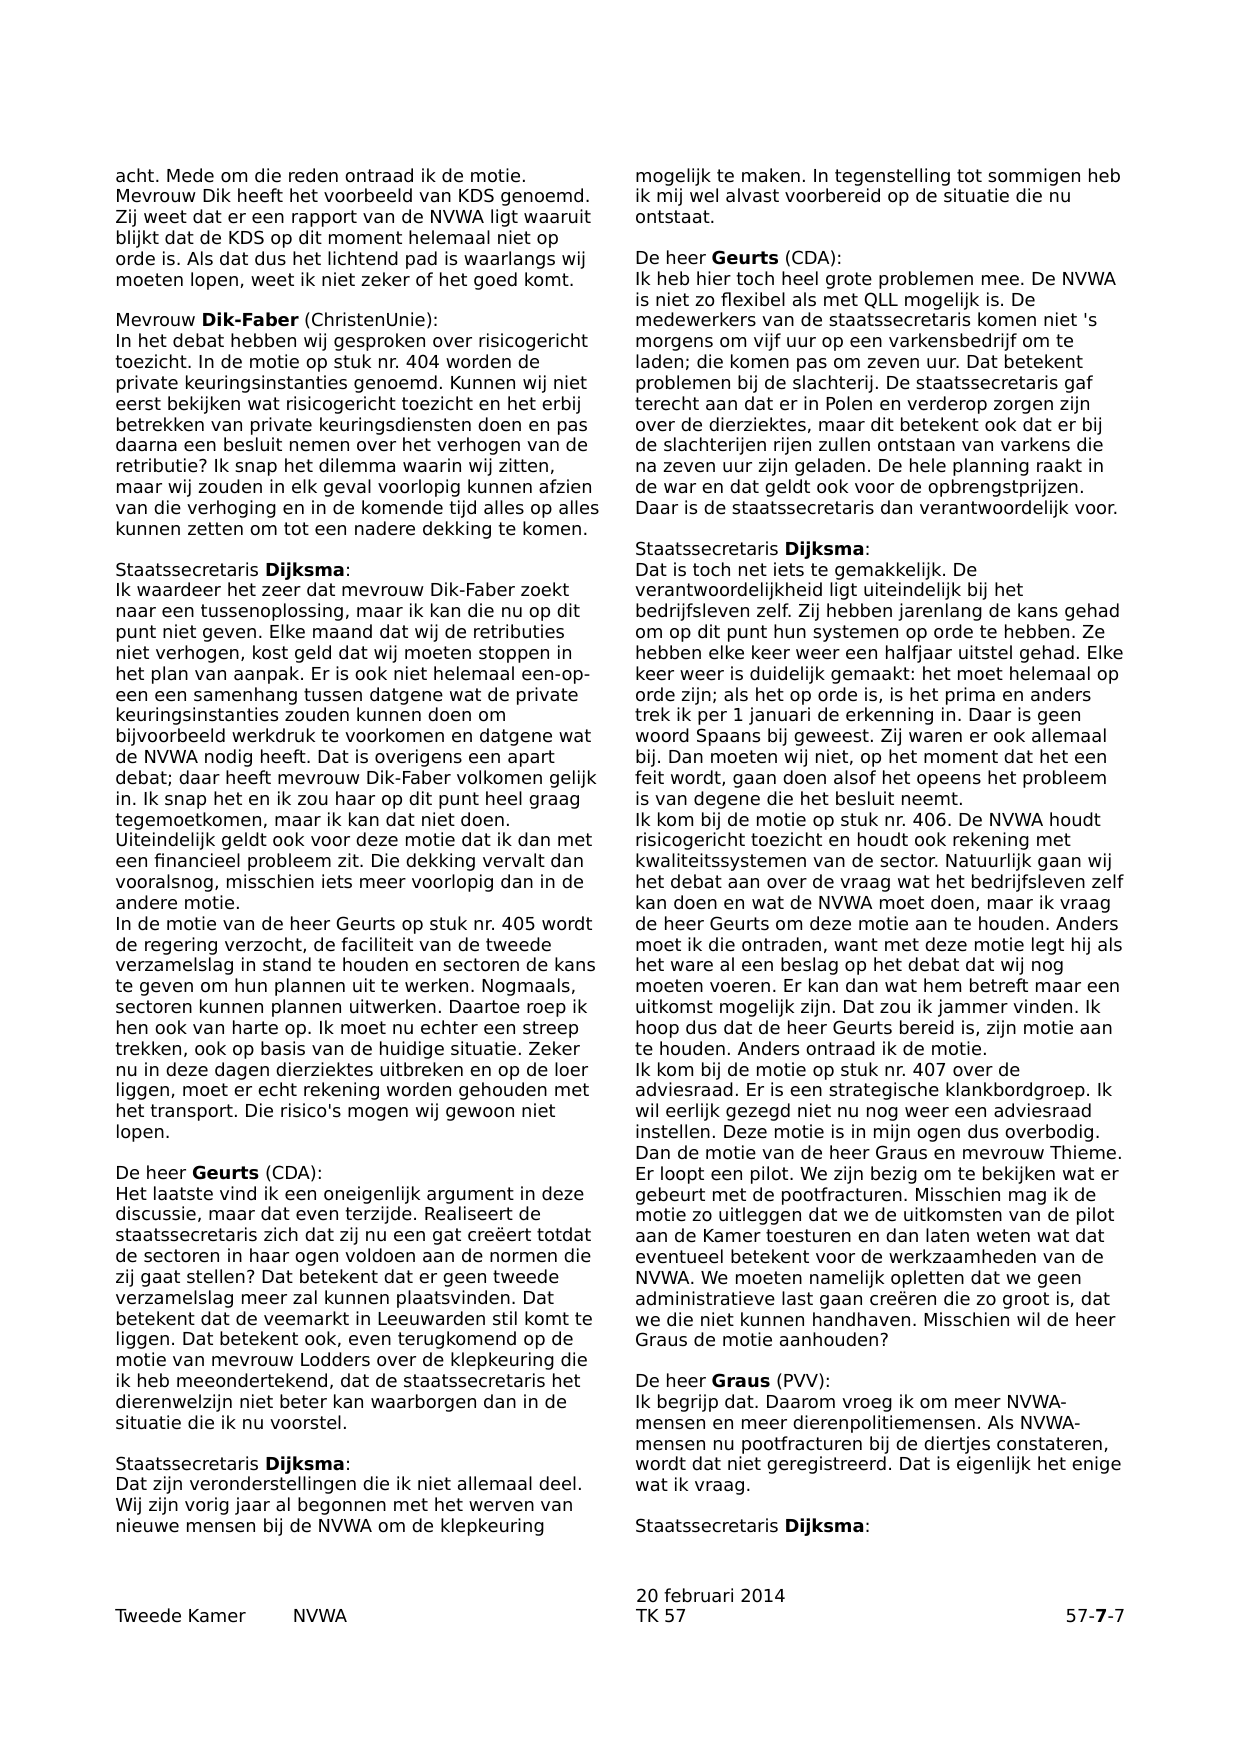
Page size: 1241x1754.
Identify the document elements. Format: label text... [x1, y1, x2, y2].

text Ik waardeer het zeer dat mevrouw Dik-Faber zoekt naar een tussenoplossing, maar ik kan die nu op dit punt niet geven. Elke maand dat wij de retributies niet verhogen, kost geld dat wij moeten stoppen in het plan van aanpak. Er is ook niet helemaal een-op-een een samenhang tussen datgene wat de private keuringsinstanties zouden kunnen doen om bijvoorbeeld werkdruk te voorkomen en datgene wat de NVWA nodig heeft. Dat is overigens een apart debat; daar heeft mevrouw Dik-Faber volkomen gelijk in. Ik snap het en ik zou haar op dit punt heel graag tegemoetkomen, maar ik kan dat niet doen. Uiteindelijk geldt ook voor deze motie dat ik dan met een financieel probleem zit. Die dekking vervalt dan vooralsnog, misschien iets meer voorlopig dan in de andere motie. [115, 580, 605, 913]
text Ik begrijp dat. Daarom vroeg ik om meer NVWA-mensen en meer dierenpolitiemensen. Als NVWA-mensen nu pootfracturen bij de diertjes constateren, wordt dat niet geregistreerd. Dat is eigenlijk het enige wat ik vraag. [635, 1392, 1125, 1496]
text In de motie van de heer Geurts op stuk nr. 405 wordt de regering verzocht, de faciliteit van de tweede verzamelslag in stand te houden en sectoren de kans te geven om hun plannen uit te werken. Nogmaals, sectoren kunnen plannen uitwerken. Daartoe roep ik hen ook van harte op. Ik moet nu echter een streep trekken, ook op basis van de huidige situatie. Zeker nu in deze dagen dierziektes uitbreken en op de loer liggen, moet er echt rekening worden gehouden met het transport. Die risico's mogen wij gewoon niet lopen. [115, 913, 605, 1143]
text De heer Geurts (CDA): [635, 248, 1125, 268]
text Mevrouw Dik-Faber (ChristenUnie): [115, 310, 605, 331]
text Dat is toch net iets te gemakkelijk. De verantwoordelijkheid ligt uiteindelijk bij het bedrijfsleven zelf. Zij hebben jarenlang de kans gehad om op dit punt hun systemen op orde te hebben. Ze hebben elke keer weer een halfjaar uitstel gehad. Elke keer weer is duidelijk gemaakt: het moet helemaal op orde zijn; als het op orde is, is het prima en anders trek ik per 1 januari de erkenning in. Daar is geen woord Spaans bij geweest. Zij waren er ook allemaal bij. Dan moeten wij niet, op het moment dat het een feit wordt, gaan doen alsof het opeens het probleem is van degene die het besluit neemt. [635, 559, 1125, 809]
text Het laatste vind ik een oneigenlijk argument in deze discussie, maar dat even terzijde. Realiseert de staatssecretaris zich dat zij nu een gat creëert totdat de sectoren in haar ogen voldoen aan de normen die zij gaat stellen? Dat betekent dat er geen tweede verzamelslag meer zal kunnen plaatsvinden. Dat betekent dat de veemarkt in Leeuwarden stil komt te liggen. Dat betekent ook, even terugkomend op de motie van mevrouw Lodders over de klepkeuring die ik heb meeondertekend, dat de staatssecretaris het dierenwelzijn niet beter kan waarborgen dan in de situatie die ik nu voorstel. [115, 1183, 605, 1433]
text acht. Mede om die reden ontraad ik de motie. Mevrouw Dik heeft het voorbeeld van KDS genoemd. Zij weet dat er een rapport van de NVWA ligt waaruit blijkt dat de KDS op dit moment helemaal niet op orde is. Als dat dus het lichtend pad is waarlangs wij moeten lopen, weet ik niet zeker of het goed komt. [115, 165, 605, 290]
text In het debat hebben wij gesproken over risicogericht toezicht. In de motie op stuk nr. 404 worden de private keuringsinstanties genoemd. Kunnen wij niet eerst bekijken wat risicogericht toezicht en het erbij betrekken van private keuringsdiensten doen en pas daarna een besluit nemen over het verhogen van de retributie? Ik snap het dilemma waarin wij zitten, maar wij zouden in elk geval voorlopig kunnen afzien van die verhoging en in de komende tijd alles op alles kunnen zetten om tot een nadere dekking te komen. [115, 331, 605, 539]
text Dat zijn veronderstellingen die ik niet allemaal deel. Wij zijn vorig jaar al begonnen met het werven van nieuwe mensen bij de NVWA om de klepkeuring [115, 1474, 605, 1537]
text Staatssecretaris Dijksma: [115, 1453, 605, 1474]
text Staatssecretaris Dijksma: [635, 538, 1125, 559]
text Staatssecretaris Dijksma: [115, 559, 605, 580]
text mogelijk te maken. In tegenstelling tot sommigen heb ik mij wel alvast voorbereid op de situatie die nu ontstaat. [635, 165, 1125, 228]
text Dan de motie van de heer Graus en mevrouw Thieme. Er loopt een pilot. We zijn bezig om te bekijken wat er gebeurt met de pootfracturen. Misschien mag ik de motie zo uitleggen dat we de uitkomsten van de pilot aan de Kamer toesturen en dan laten weten wat dat eventueel betekent voor de werkzaamheden van de NVWA. We moeten namelijk opletten dat we geen administratieve last gaan creëren die zo groot is, dat we die niet kunnen handhaven. Misschien wil de heer Graus de motie aanhouden? [635, 1143, 1125, 1351]
text Ik kom bij de motie op stuk nr. 406. De NVWA houdt risicogericht toezicht en houdt ook rekening met kwaliteitssystemen van de sector. Natuurlijk gaan wij het debat aan over de vraag wat het bedrijfsleven zelf kan doen en wat de NVWA moet doen, maar ik vraag de heer Geurts om deze motie aan te houden. Anders moet ik die ontraden, want met deze motie legt hij als het ware al een beslag op het debat dat wij nog moeten voeren. Er kan dan wat hem betreft maar een uitkomst mogelijk zijn. Dat zou ik jammer vinden. Ik hoop dus dat de heer Geurts bereid is, zijn motie aan te houden. Anders ontraad ik de motie. [635, 809, 1125, 1059]
text De heer Graus (PVV): [635, 1371, 1125, 1392]
text Ik heb hier toch heel grote problemen mee. De NVWA is niet zo flexibel als met QLL mogelijk is. De medewerkers van de staatssecretaris komen niet 's morgens om vijf uur op een varkensbedrijf om te laden; die komen pas om zeven uur. Dat betekent problemen bij de slachterij. De staatssecretaris gaf terecht aan dat er in Polen en verderop zorgen zijn over de dierziektes, maar dit betekent ook dat er bij de slachterijen rijen zullen ontstaan van varkens die na zeven uur zijn geladen. De hele planning raakt in de war en dat geldt ook voor de opbrengstprijzen. Daar is de staatssecretaris dan verantwoordelijk voor. [635, 268, 1125, 518]
text De heer Geurts (CDA): [115, 1163, 605, 1183]
text Staatssecretaris Dijksma: [635, 1516, 1125, 1537]
text Ik kom bij de motie op stuk nr. 407 over de adviesraad. Er is een strategische klankbordgroep. Ik wil eerlijk gezegd niet nu nog weer een adviesraad instellen. Deze motie is in mijn ogen dus overbodig. [635, 1059, 1125, 1143]
